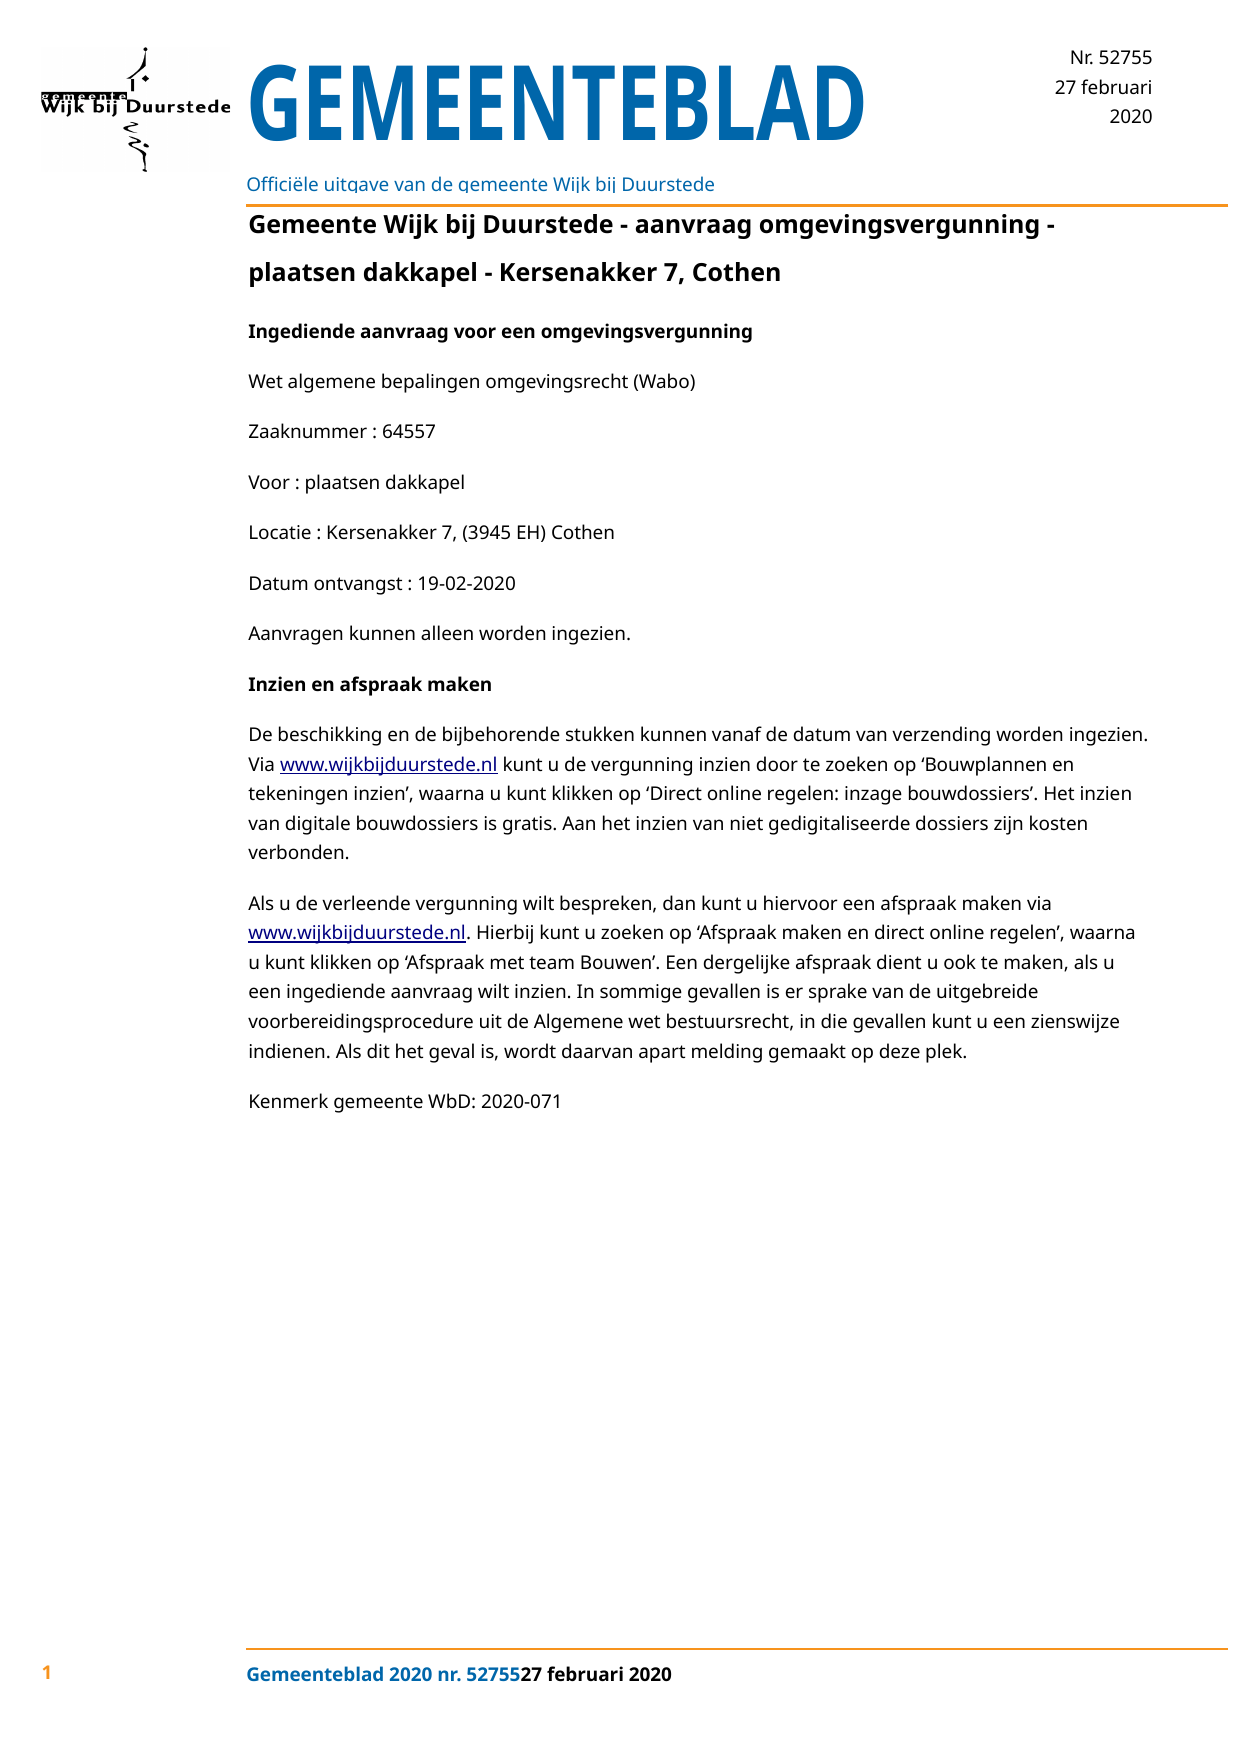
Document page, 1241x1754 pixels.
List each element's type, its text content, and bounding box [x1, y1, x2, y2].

text Wet algemene bepalingen omgevingsrecht (Wabo) [248, 368, 1152, 394]
text Aanvragen kunnen alleen worden ingezien. [248, 620, 1152, 646]
text Voor : plaatsen dakkapel [248, 469, 1152, 495]
text Locatie : Kersenakker 7, (3945 EH) Cothen [248, 519, 1152, 545]
text Ingediende aanvraag voor een omgevingsvergunning [248, 318, 1152, 344]
text De beschikking en de bijbehorende stukken kunnen vanaf de datum van verzending worden ingezien. Via www.wijkbijduurstede.nl kunt u de vergunning inzien door te zoeken op ‘Bouwplannen en tekeningen inzien’, waarna u kunt klikken op ‘Direct online regelen: inzage bouwdossiers’. Het inzien van digitale bouwdossiers is gratis. Aan het inzien van niet gedigitaliseerde dossiers zijn kosten verbonden. [248, 721, 1152, 865]
text Gemeente Wijk bij Duurstede - aanvraag omgevingsvergunning - plaatsen dakkapel - Kersenakker 7, Cothen [248, 207, 1152, 288]
text Zaaknummer : 64557 [248, 419, 1152, 444]
picture [41, 47, 231, 172]
text Kenmerk gemeente WbD: 2020-071 [248, 1088, 1152, 1114]
text Inzien en afspraak maken [248, 671, 1152, 697]
text Datum ontvangst : 19-02-2020 [248, 570, 1152, 596]
text Als u de verleende vergunning wilt bespreken, dan kunt u hiervoor een afspraak maken via www.wijkbijduurstede.nl. Hierbij kunt u zoeken op ‘Afspraak maken en direct online regelen’, waarna u kunt klikken op ‘Afspraak met team Bouwen’. Een dergelijke afspraak dient u ook te maken, als u een ingediende aanvraag wilt inzien. In sommige gevallen is er sprake van de uitgebreide voorbereidingsprocedure uit de Algemene wet bestuursrecht, in die gevallen kunt u een zienswijze indienen. Als dit het geval is, wordt daarvan apart melding gemaakt op deze plek. [248, 890, 1152, 1064]
